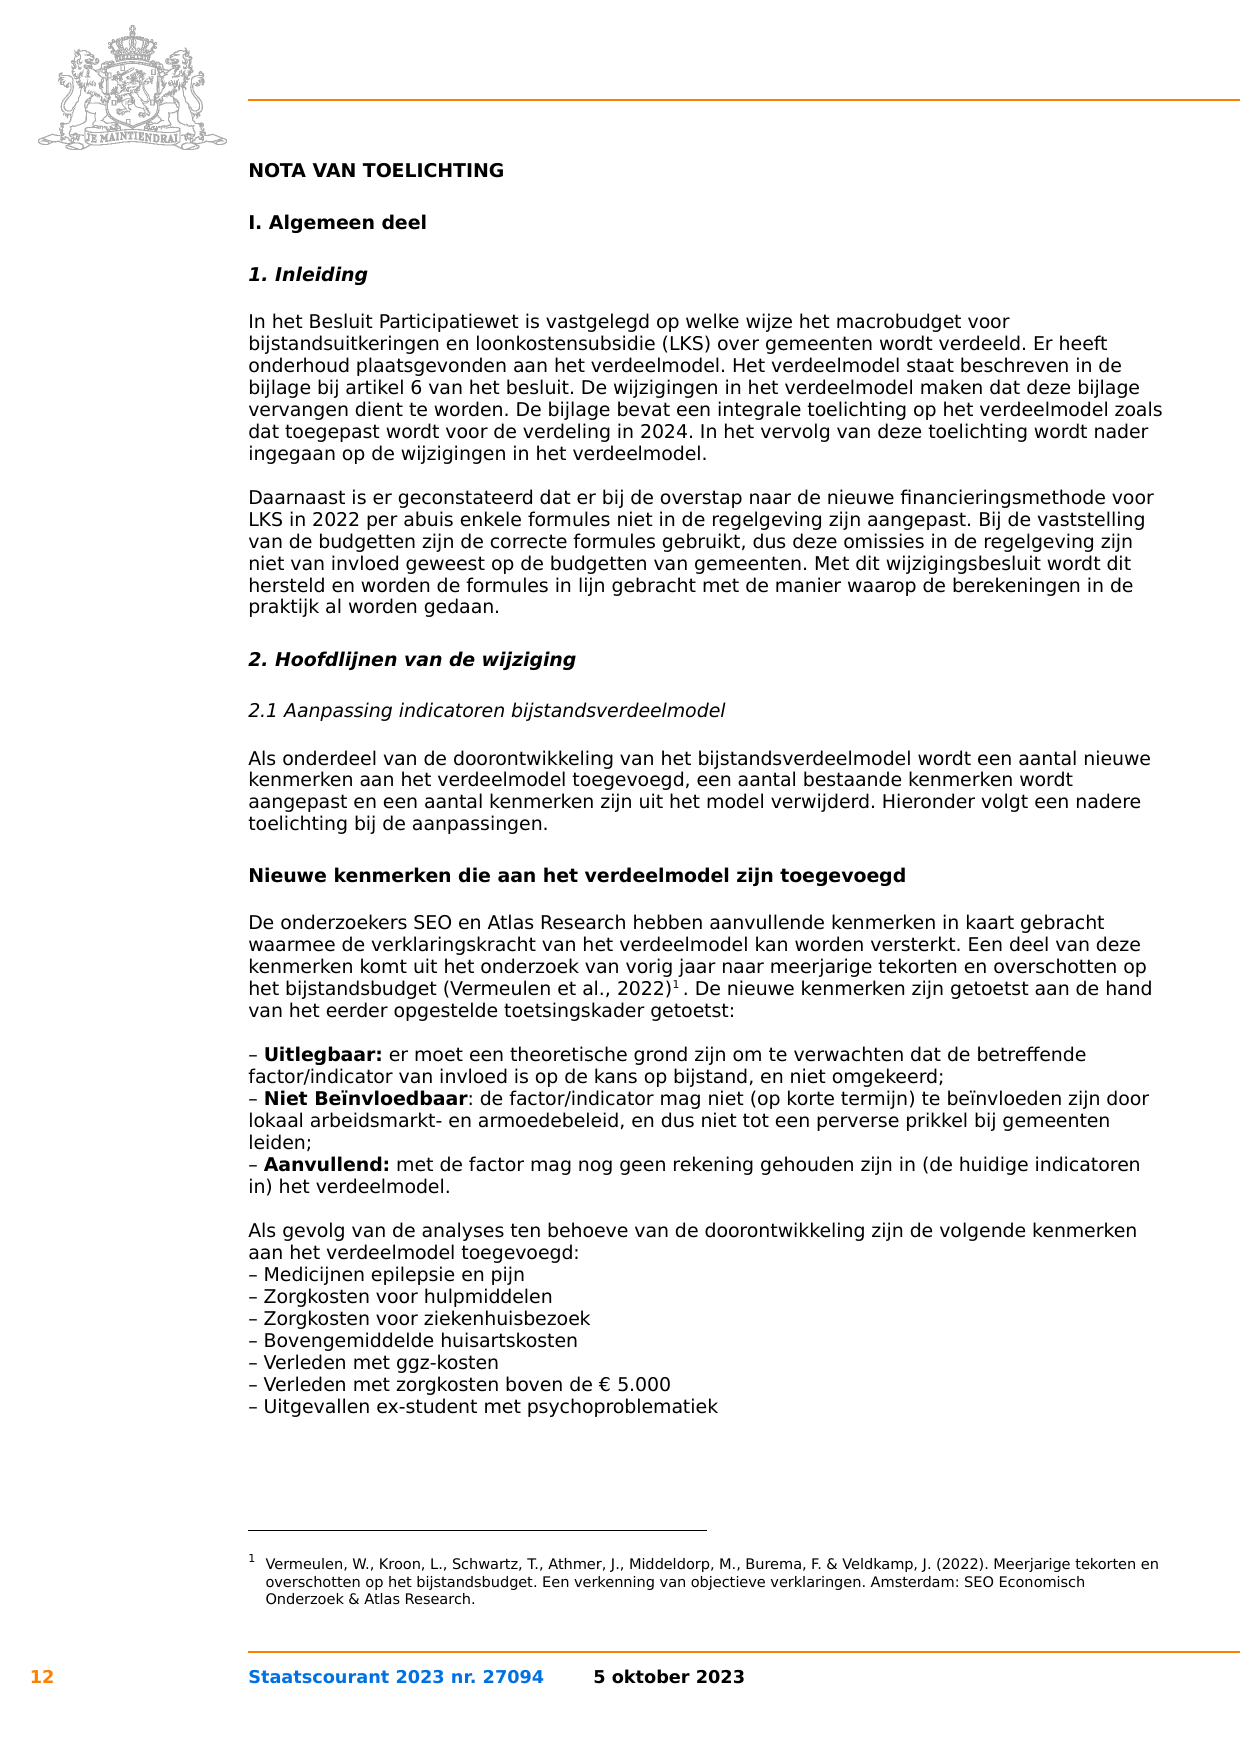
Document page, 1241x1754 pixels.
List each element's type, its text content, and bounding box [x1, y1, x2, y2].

text De onderzoekers SEO en Atlas Research hebben aanvullende kenmerken in kaart gebracht waarmee de verklaringskracht van het verdeelmodel kan worden versterkt. Een deel van deze kenmerken komt uit het onderzoek van vorig jaar naar meerjarige tekorten en overschotten op het bijstandsbudget (Vermeulen et al., 2022). De nieuwe kenmerken zijn getoetst aan de hand van het eerder opgestelde toetsingskader getoetst: [248, 912, 1163, 1022]
subtitle 2.1 Aanpassing indicatoren bijstandsverdeelmodel [248, 700, 1163, 722]
subtitle 1. Inleiding [248, 264, 1163, 286]
text In het Besluit Participatiewet is vastgelegd op welke wijze het macrobudget voor bijstandsuitkeringen en loonkostensubsidie (LKS) over gemeenten wordt verdeeld. Er heeft onderhoud plaatsgevonden aan het verdeelmodel. Het verdeelmodel staat beschreven in de bijlage bij artikel 6 van het besluit. De wijzigingen in het verdeelmodel maken dat deze bijlage vervangen dient te worden. De bijlage bevat een integrale toelichting op het verdeelmodel zoals dat toegepast wordt voor de verdeling in 2024. In het vervolg van deze toelichting wordt nader ingegaan op de wijzigingen in het verdeelmodel. [248, 311, 1163, 465]
text Als gevolg van de analyses ten behoeve van de doorontwikkeling zijn de volgende kenmerken aan het verdeelmodel toegevoegd: [248, 1220, 1163, 1264]
text – Zorgkosten voor ziekenhuisbezoek [248, 1308, 1163, 1330]
text – Bovengemiddelde huisartskosten [248, 1330, 1163, 1352]
subtitle 2. Hoofdlijnen van de wijziging [248, 648, 1163, 670]
text Vermeulen, W., Kroon, L., Schwartz, T., Athmer, J., Middeldorp, M., Burema, F. & Veldkamp, J. (2022). Meerjarige tekorten en overschotten op het bijstandsbudget. Een verkenning van objectieve verklaringen. Amsterdam: SEO Economisch Onderzoek & Atlas Research. [248, 1552, 1163, 1608]
subtitle Nieuwe kenmerken die aan het verdeelmodel zijn toegevoegd [248, 865, 1163, 887]
text – Zorgkosten voor hulpmiddelen [248, 1286, 1163, 1308]
text – Verleden met ggz-kosten [248, 1352, 1163, 1374]
text Als onderdeel van de doorontwikkeling van het bijstandsverdeelmodel wordt een aantal nieuwe kenmerken aan het verdeelmodel toegevoegd, een aantal bestaande kenmerken wordt aangepast en een aantal kenmerken zijn uit het model verwijderd. Hieronder volgt een nadere toelichting bij de aanpassingen. [248, 747, 1163, 835]
text – Uitgevallen ex-student met psychoproblematiek [248, 1396, 1163, 1418]
text – Verleden met zorgkosten boven de € 5.000 [248, 1374, 1163, 1396]
text – Aanvullend: met de factor mag nog geen rekening gehouden zijn in (de huidige indicatoren in) het verdeelmodel. [248, 1154, 1163, 1198]
text – Uitlegbaar: er moet een theoretische grond zijn om te verwachten dat de betreffende factor/indicator van invloed is op de kans op bijstand, en niet omgekeerd; [248, 1044, 1163, 1088]
subtitle NOTA VAN TOELICHTING [248, 160, 1163, 182]
text – Medicijnen epilepsie en pijn [248, 1264, 1163, 1286]
picture [38, 25, 227, 150]
text Daarnaast is er geconstateerd dat er bij de overstap naar de nieuwe financieringsmethode voor LKS in 2022 per abuis enkele formules niet in de regelgeving zijn aangepast. Bij de vaststelling van de budgetten zijn de correcte formules gebruikt, dus deze omissies in de regelgeving zijn niet van invloed geweest op de budgetten van gemeenten. Met dit wijzigingsbesluit wordt dit hersteld en worden de formules in lijn gebracht met de manier waarop de berekeningen in de praktijk al worden gedaan. [248, 487, 1163, 618]
text – Niet Beïnvloedbaar: de factor/indicator mag niet (op korte termijn) te beïnvloeden zijn door lokaal arbeidsmarkt- en armoedebeleid, en dus niet tot een perverse prikkel bij gemeenten leiden; [248, 1088, 1163, 1154]
subtitle I. Algemeen deel [248, 212, 1163, 234]
